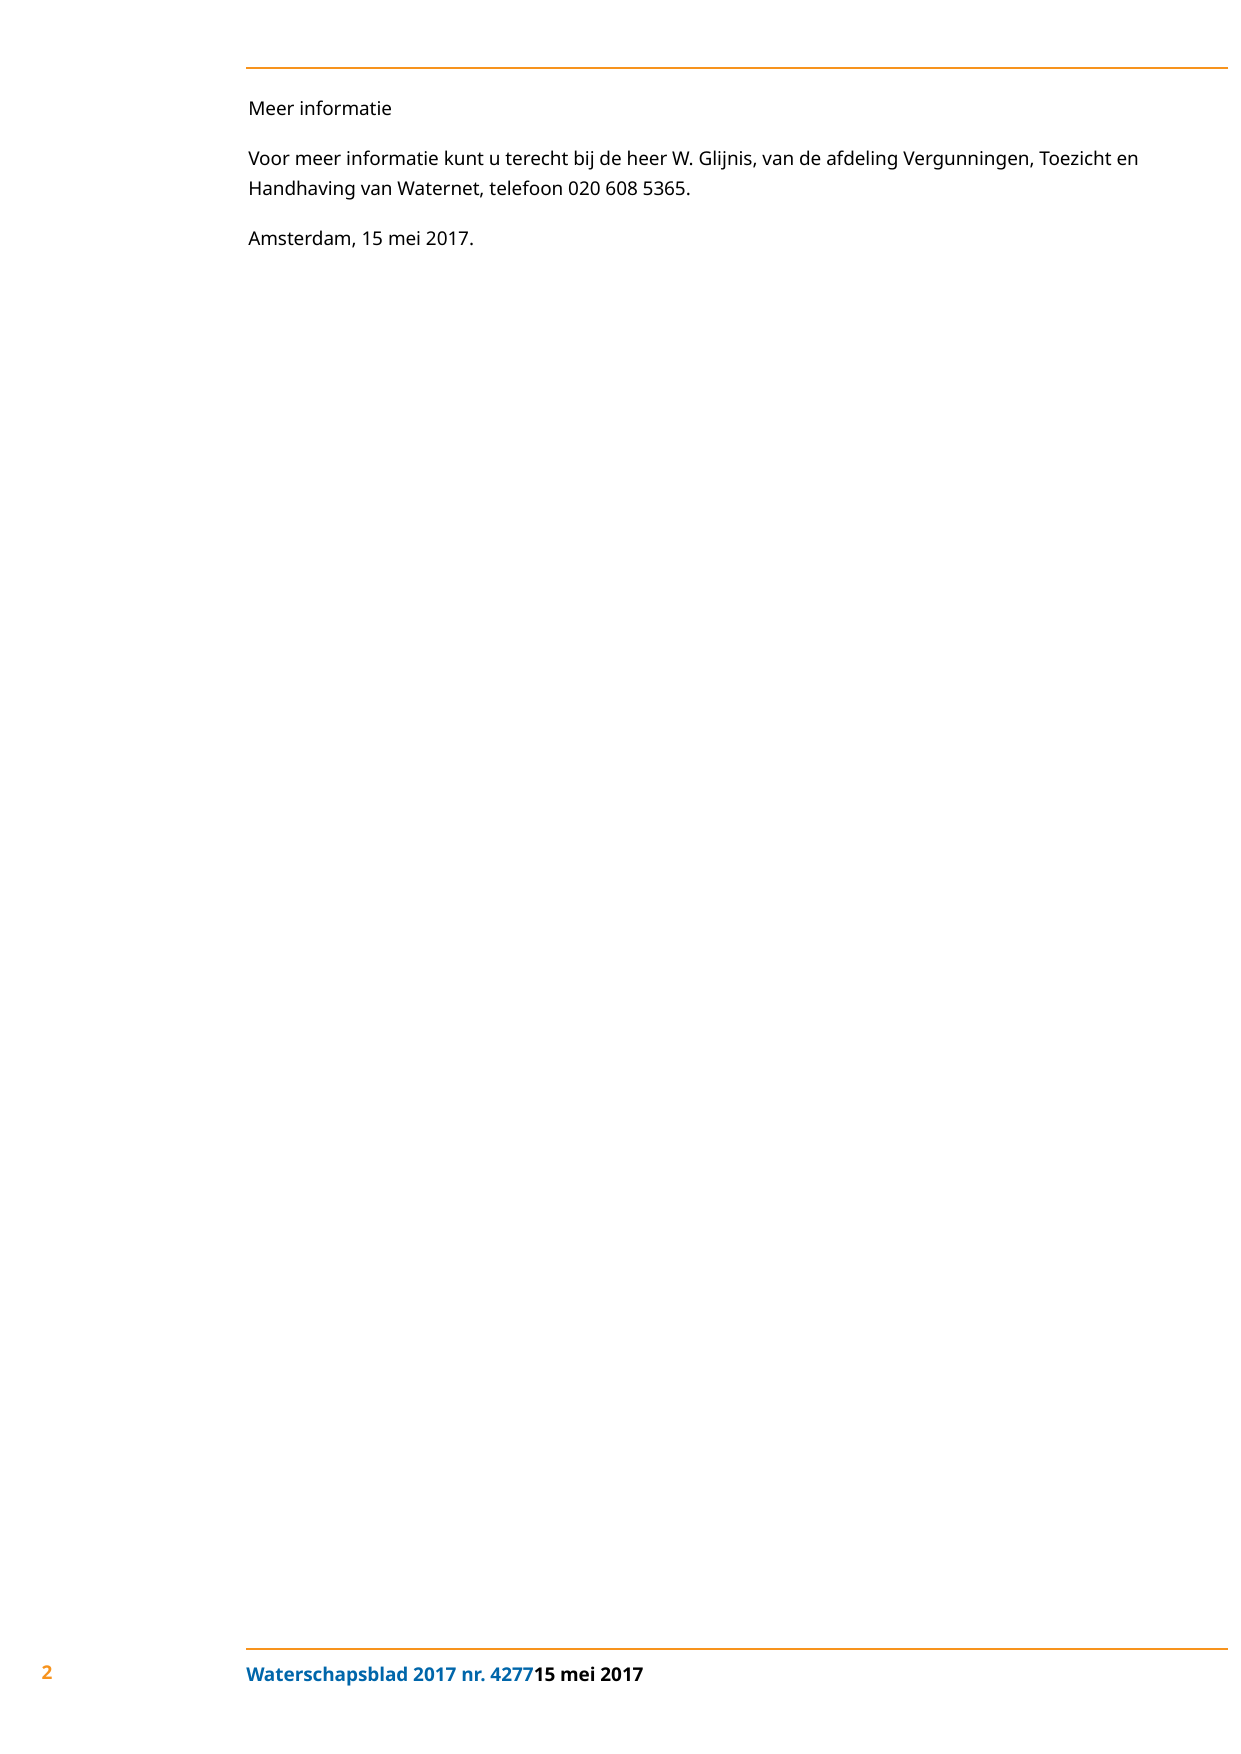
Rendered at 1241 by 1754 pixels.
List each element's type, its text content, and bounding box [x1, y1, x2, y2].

text Meer informatie [248, 95, 1152, 121]
text Amsterdam, 15 mei 2017. [248, 225, 1152, 251]
picture [41, 47, 231, 172]
text Voor meer informatie kunt u terecht bij de heer W. Glijnis, van de afdeling Vergunningen, Toezicht en Handhaving van Waternet, telefoon 020 608 5365. [248, 145, 1152, 201]
